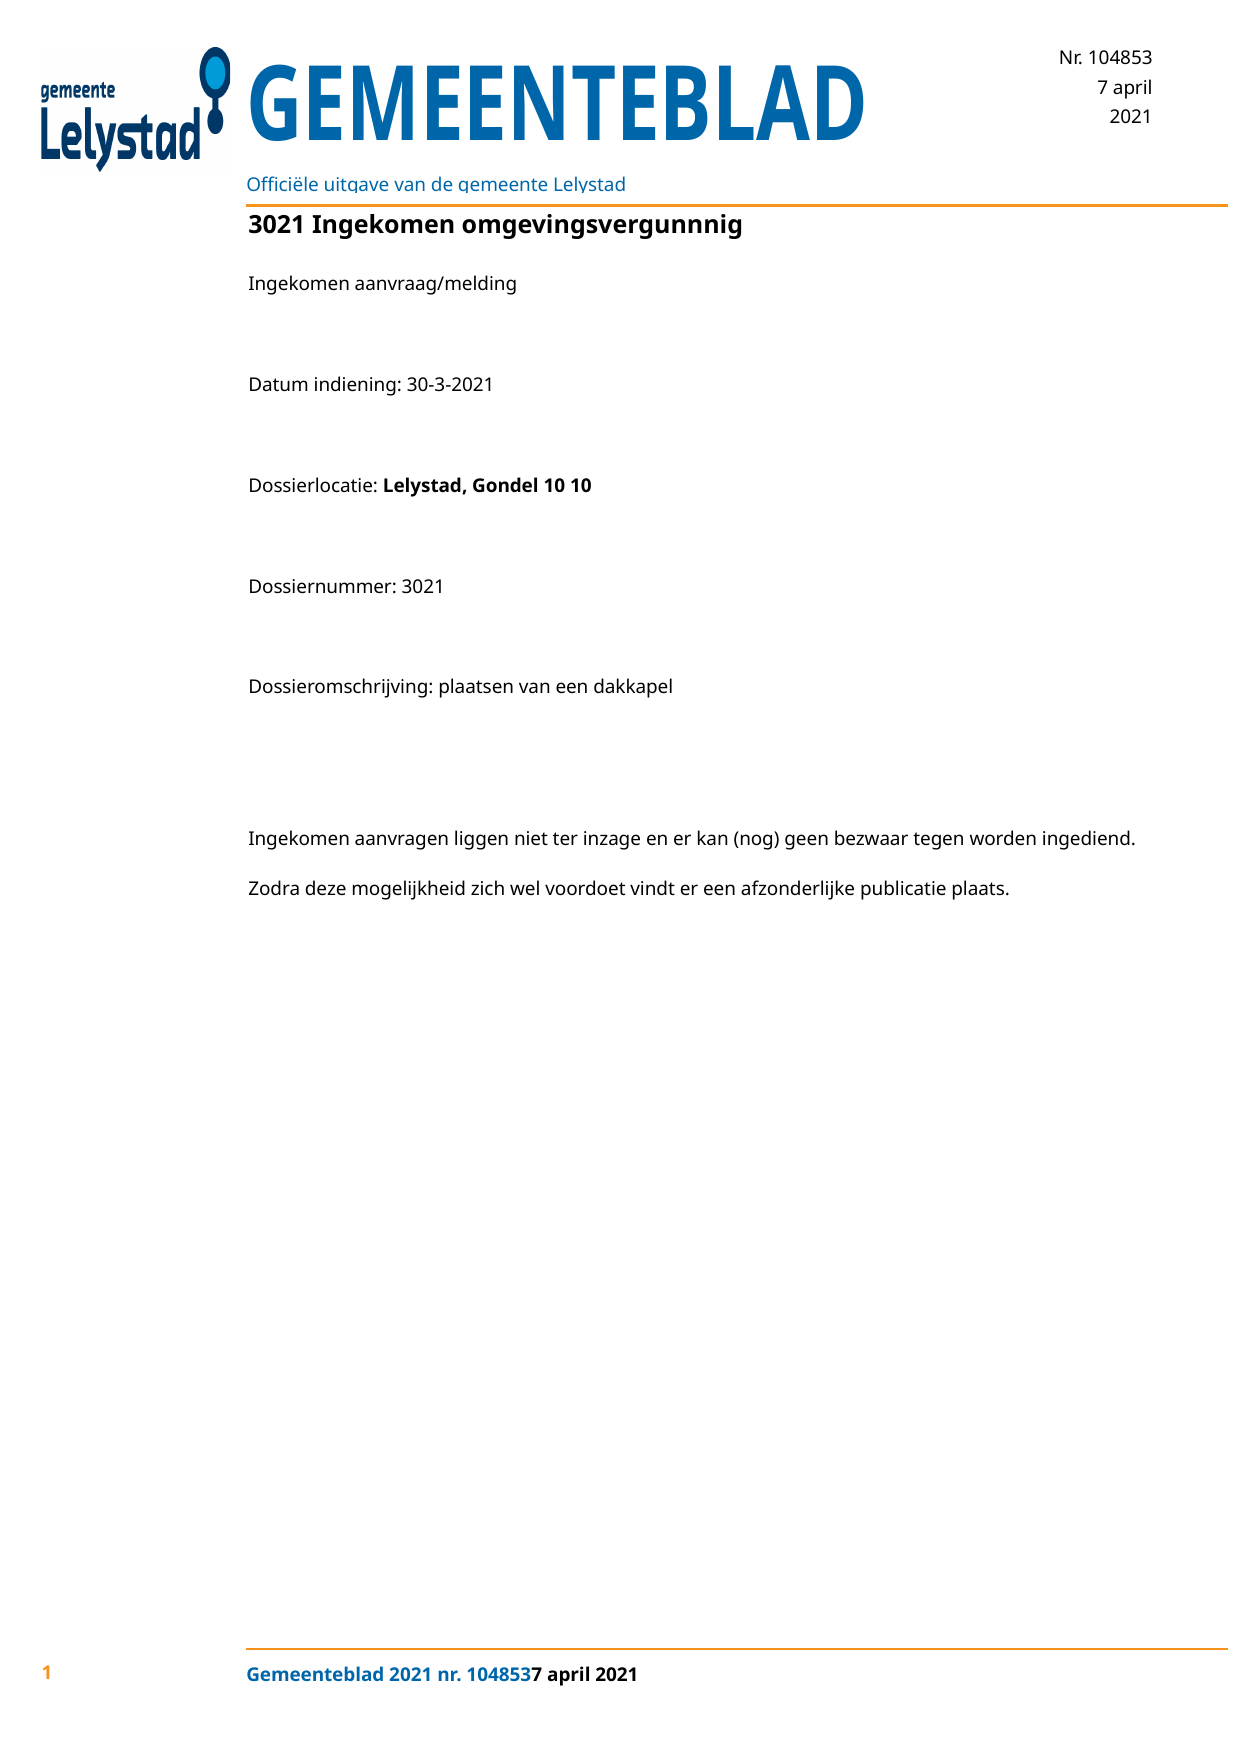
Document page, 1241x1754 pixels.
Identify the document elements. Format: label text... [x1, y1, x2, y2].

text Datum indiening: 30-3-2021 [248, 371, 1152, 397]
text Dossierlocatie: Lelystad, Gondel 10 10 [248, 472, 1152, 498]
text Ingekomen aanvraag/melding [248, 270, 1152, 296]
text Ingekomen aanvragen liggen niet ter inzage en er kan (nog) geen bezwaar tegen worden ingediend. [248, 825, 1152, 851]
text Dossieromschrijving: plaatsen van een dakkapel [248, 674, 1152, 699]
text Dossiernummer: 3021 [248, 573, 1152, 598]
text 3021 Ingekomen omgevingsvergunnnig [248, 207, 1152, 241]
picture [41, 47, 231, 172]
text Zodra deze mogelijkheid zich wel voordoet vindt er een afzonderlijke publicatie plaats. [248, 875, 1152, 901]
